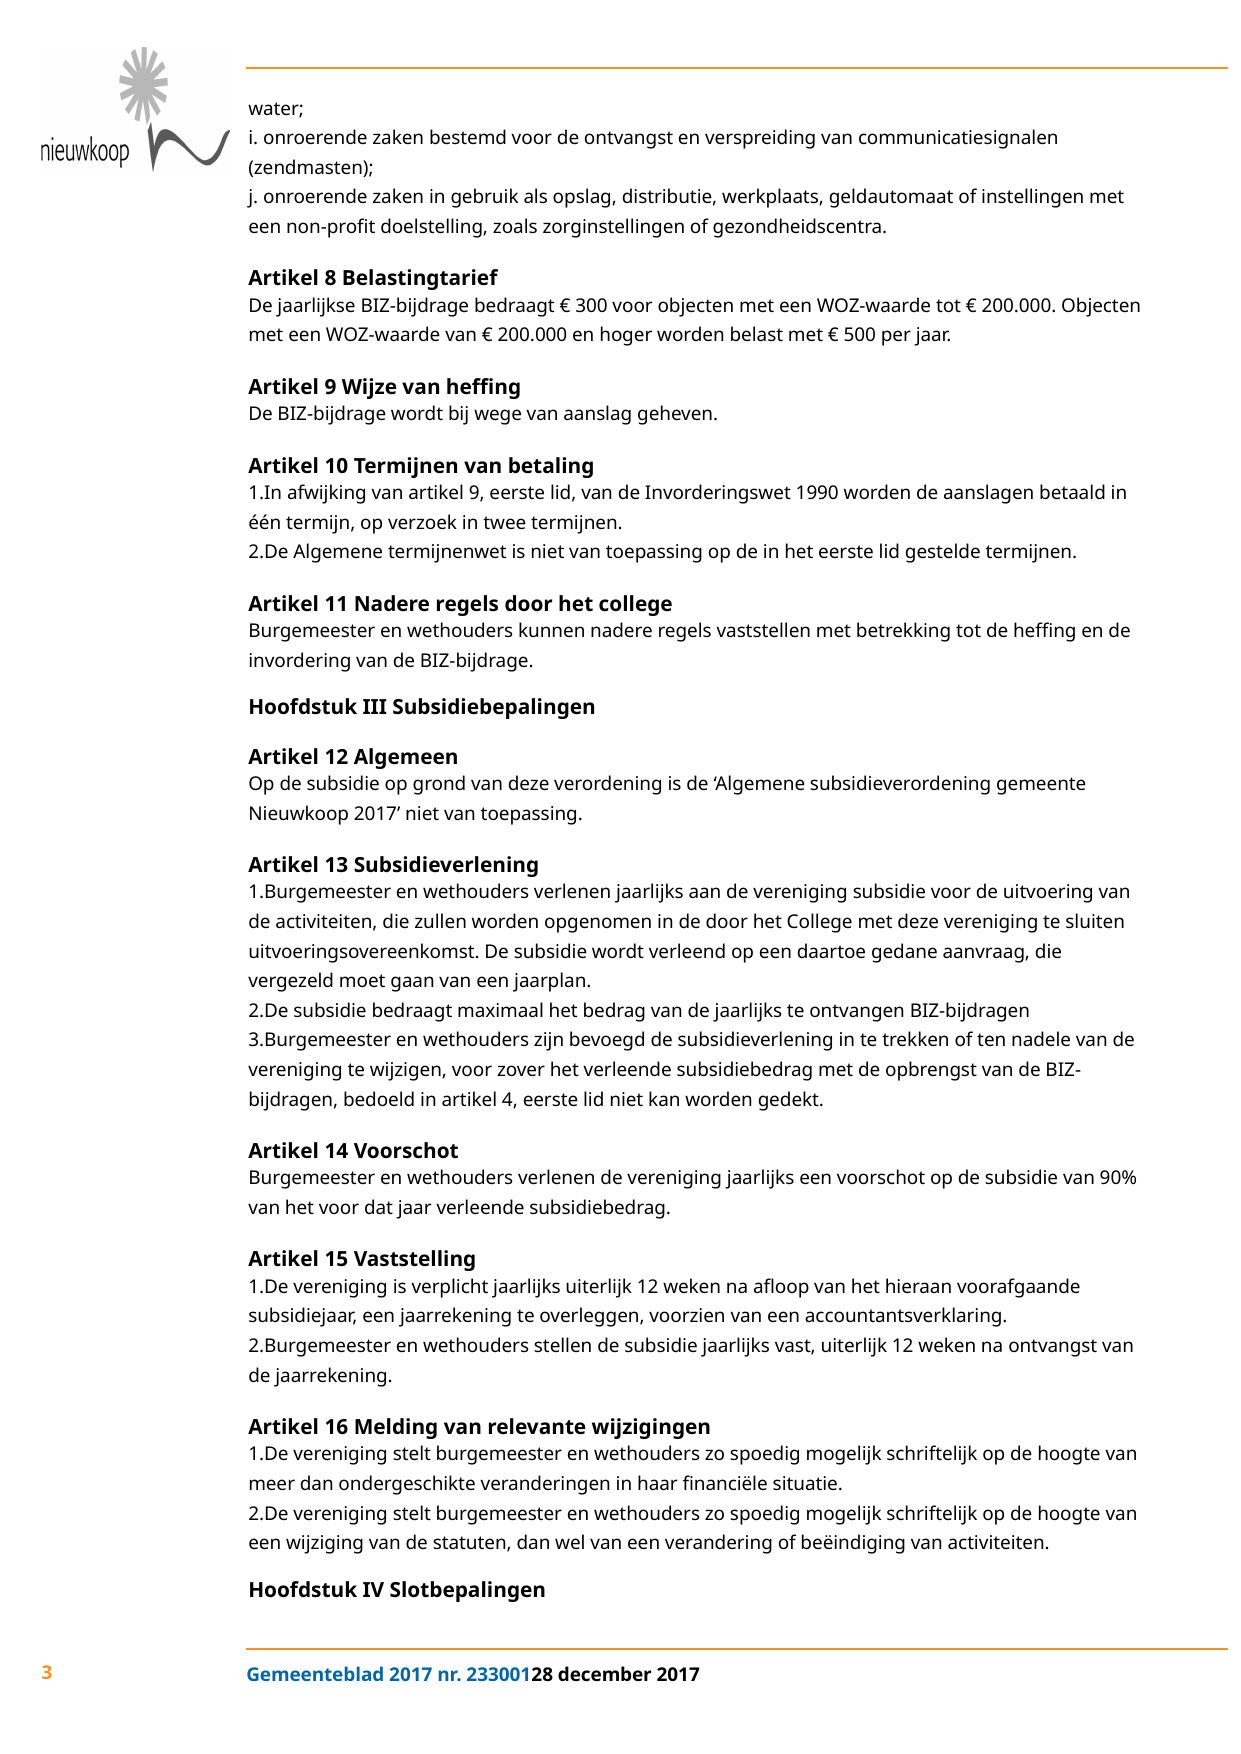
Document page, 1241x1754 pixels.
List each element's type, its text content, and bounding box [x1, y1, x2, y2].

text Artikel 11 Nadere regels door het college [248, 589, 1152, 617]
picture [41, 47, 231, 172]
text i. onroerende zaken bestemd voor de ontvangst en verspreiding van communicatiesignalen (zendmasten); [248, 124, 1152, 180]
text water; [248, 95, 1152, 121]
text Artikel 12 Algemeen [248, 742, 1152, 770]
text 1.Burgemeester en wethouders verlenen jaarlijks aan de vereniging subsidie voor de uitvoering van de activiteiten, die zullen worden opgenomen in de door het College met deze vereniging te sluiten uitvoeringsovereenkomst. De subsidie wordt verleend op een daartoe gedane aanvraag, die vergezeld moet gaan van een jaarplan. [248, 879, 1152, 993]
text Artikel 14 Voorschot [248, 1136, 1152, 1164]
text Op de subsidie op grond van deze verordening is de ‘Algemene subsidieverordening gemeente Nieuwkoop 2017’ niet van toepassing. [248, 770, 1152, 826]
text Artikel 16 Melding van relevante wijzigingen [248, 1412, 1152, 1441]
text 2.De Algemene termijnenwet is niet van toepassing op de in het eerste lid gestelde termijnen. [248, 538, 1152, 564]
text 1.De vereniging stelt burgemeester en wethouders zo spoedig mogelijk schriftelijk op de hoogte van meer dan ondergeschikte veranderingen in haar financiële situatie. [248, 1441, 1152, 1496]
text 2.De vereniging stelt burgemeester en wethouders zo spoedig mogelijk schriftelijk op de hoogte van een wijziging van de statuten, dan wel van een verandering of beëindiging van activiteiten. [248, 1500, 1152, 1555]
text 2.Burgemeester en wethouders stellen de subsidie jaarlijks vast, uiterlijk 12 weken na ontvangst van de jaarrekening. [248, 1332, 1152, 1387]
text De jaarlijkse BIZ-bijdrage bedraagt € 300 voor objecten met een WOZ-waarde tot € 200.000. Objecten met een WOZ-waarde van € 200.000 en hoger worden belast met € 500 per jaar. [248, 292, 1152, 347]
text Hoofdstuk III Subsidiebepalingen [248, 692, 1152, 721]
text Burgemeester en wethouders kunnen nadere regels vaststellen met betrekking tot de heffing en de invordering van de BIZ-bijdrage. [248, 617, 1152, 673]
text De BIZ-bijdrage wordt bij wege van aanslag geheven. [248, 400, 1152, 426]
text Artikel 8 Belastingtarief [248, 263, 1152, 292]
text Artikel 9 Wijze van heffing [248, 372, 1152, 400]
text Burgemeester en wethouders verlenen de vereniging jaarlijks een voorschot op de subsidie van 90% van het voor dat jaar verleende subsidiebedrag. [248, 1164, 1152, 1220]
text 3.Burgemeester en wethouders zijn bevoegd de subsidieverlening in te trekken of ten nadele van de vereniging te wijzigen, voor zover het verleende subsidiebedrag met de opbrengst van de BIZ-bijdragen, bedoeld in artikel 4, eerste lid niet kan worden gedekt. [248, 1027, 1152, 1111]
text 1.In afwijking van artikel 9, eerste lid, van de Invorderingswet 1990 worden de aanslagen betaald in één termijn, op verzoek in twee termijnen. [248, 479, 1152, 534]
text 1.De vereniging is verplicht jaarlijks uiterlijk 12 weken na afloop van het hieraan voorafgaande subsidiejaar, een jaarrekening te overleggen, voorzien van een accountantsverklaring. [248, 1273, 1152, 1328]
text Hoofdstuk IV Slotbepalingen [248, 1575, 1152, 1603]
text 2.De subsidie bedraagt maximaal het bedrag van de jaarlijks te ontvangen BIZ-bijdragen [248, 997, 1152, 1023]
text Artikel 13 Subsidieverlening [248, 850, 1152, 879]
text Artikel 10 Termijnen van betaling [248, 451, 1152, 479]
text j. onroerende zaken in gebruik als opslag, distributie, werkplaats, geldautomaat of instellingen met een non-profit doelstelling, zoals zorginstellingen of gezondheidscentra. [248, 183, 1152, 239]
text Artikel 15 Vaststelling [248, 1244, 1152, 1273]
